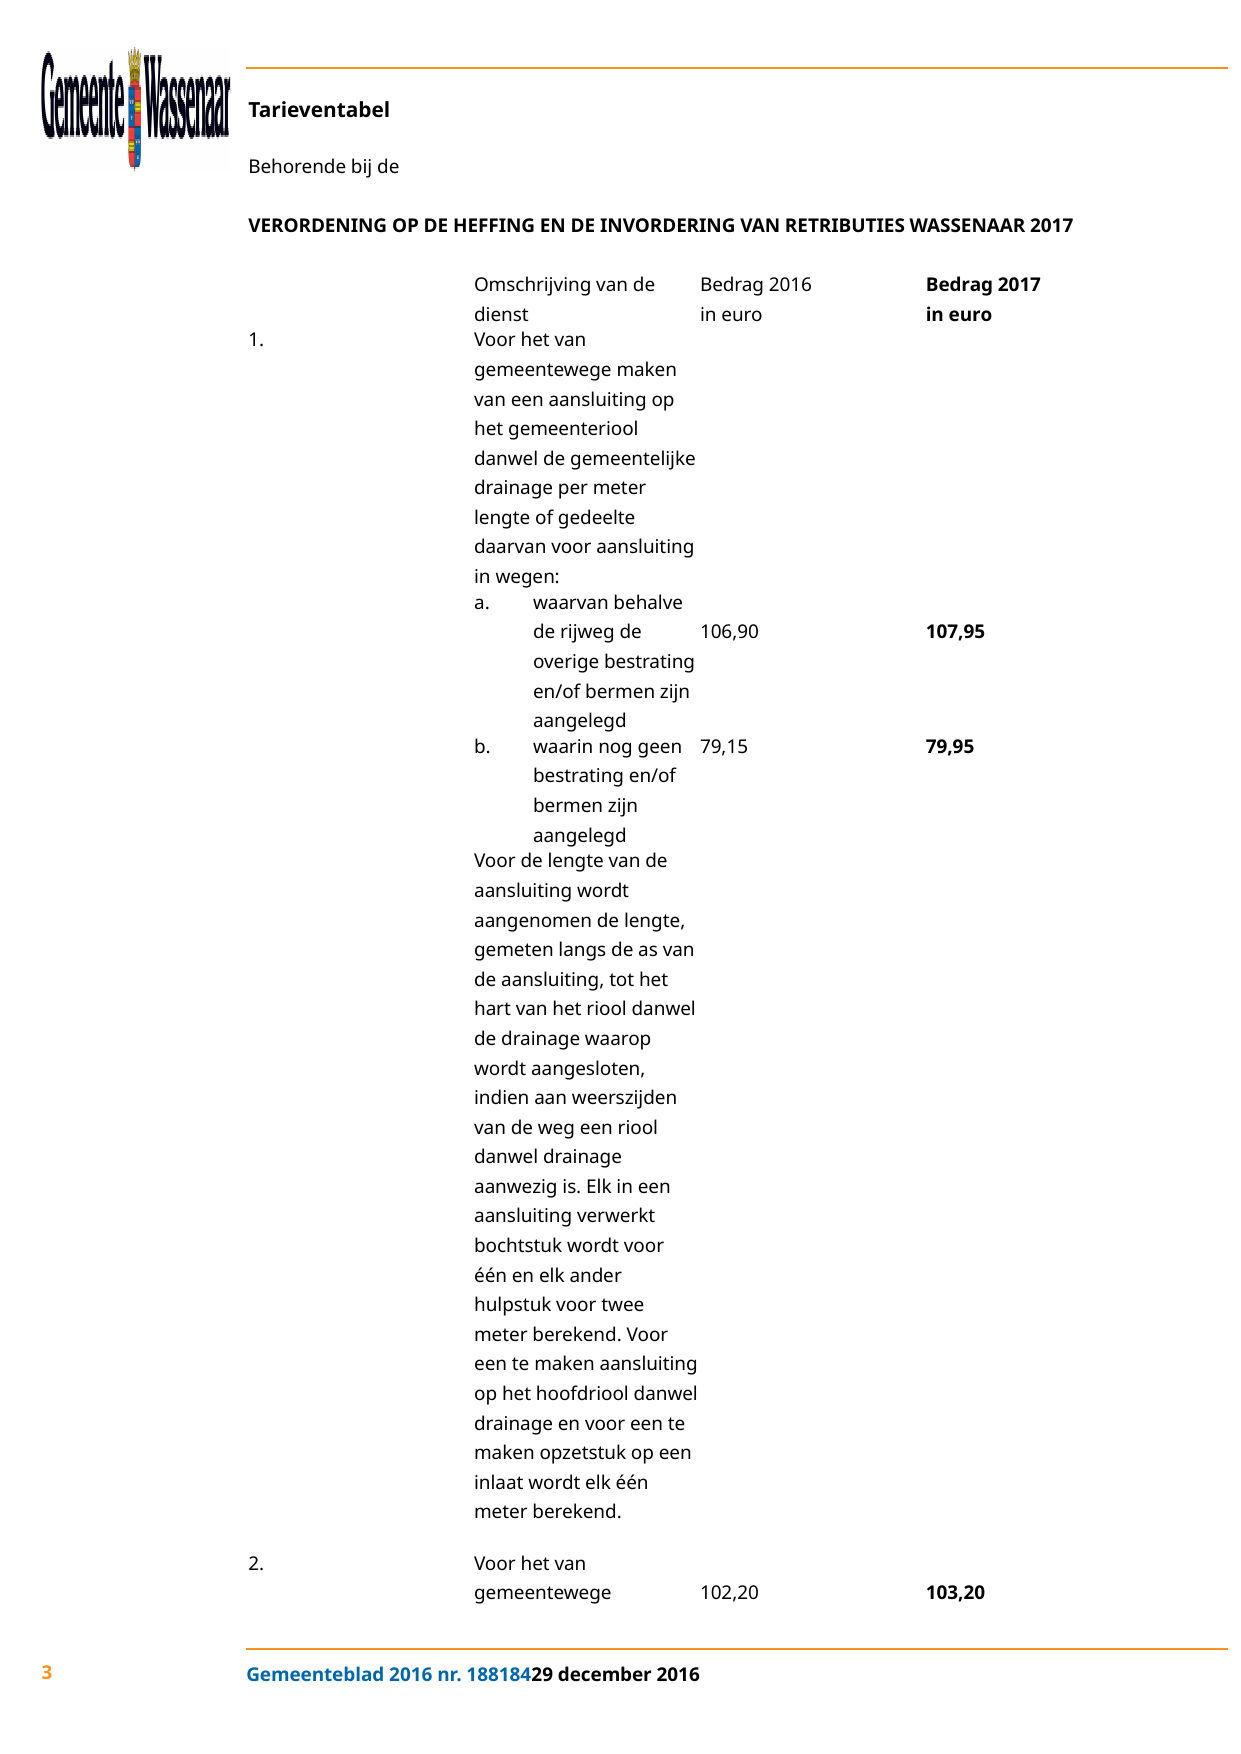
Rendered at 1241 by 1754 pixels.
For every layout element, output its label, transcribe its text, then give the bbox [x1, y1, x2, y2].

table_cell Voor de lengte van de aansluiting wordt aangenomen de lengte, gemeten langs de as van de aansluiting, tot het hart van het riool danwel de drainage waarop wordt aangesloten, indien aan weerszijden van de weg een riool danwel drainage aanwezig is. Elk in een aansluiting verwerkt bochtstuk wordt voor één en elk ander hulpstuk voor twee meter berekend. Voor een te maken aansluiting op het hoofdriool danwel drainage en voor een te maken opzetstuk op een inlaat wordt elk één meter berekend. [474, 848, 700, 1524]
text Tarieventabel [248, 95, 1152, 123]
table_cell [926, 848, 1152, 1524]
table_cell 107,95 [926, 589, 1152, 733]
table_cell [248, 589, 474, 733]
table_cell Voor het van gemeentewege maken van een aansluiting op het gemeenteriool danwel de gemeentelijke drainage per meter lengte of gedeelte daarvan voor aansluiting in wegen: [474, 327, 700, 589]
table_header Bedrag 2017 in euro [926, 271, 1152, 327]
table_cell 106,90 [700, 589, 926, 733]
table_cell [474, 1524, 700, 1550]
table_cell [248, 1524, 474, 1550]
table_cell 79,15 [700, 733, 926, 848]
table_header [248, 271, 474, 327]
table_header Omschrijving van de dienst [474, 271, 700, 327]
picture [41, 47, 231, 172]
table_header Bedrag 2016 in euro [700, 271, 926, 327]
table_cell waarin nog geen bestrating en/of bermen zijn aangelegd [474, 733, 700, 848]
text Behorende bij de [248, 153, 1152, 179]
table_cell [248, 733, 474, 848]
table_cell 102,20 [700, 1550, 926, 1605]
table_cell 103,20 [926, 1550, 1152, 1605]
table_cell Voor het van gemeentewege [474, 1550, 700, 1605]
table_cell [700, 1524, 926, 1550]
table_cell 79,95 [926, 733, 1152, 848]
table_cell [926, 327, 1152, 589]
table_cell 1. [248, 327, 474, 589]
table_cell [248, 848, 474, 1524]
table_cell [926, 1524, 1152, 1550]
table_cell [700, 848, 926, 1524]
table_cell [700, 327, 926, 589]
table_cell 2. [248, 1550, 474, 1605]
table_cell waarvan behalve de rijweg de overige bestrating en/of bermen zijn aangelegd [474, 589, 700, 733]
text VERORDENING OP DE HEFFING EN DE INVORDERING VAN RETRIBUTIES WASSENAAR 2017 [248, 212, 1152, 238]
